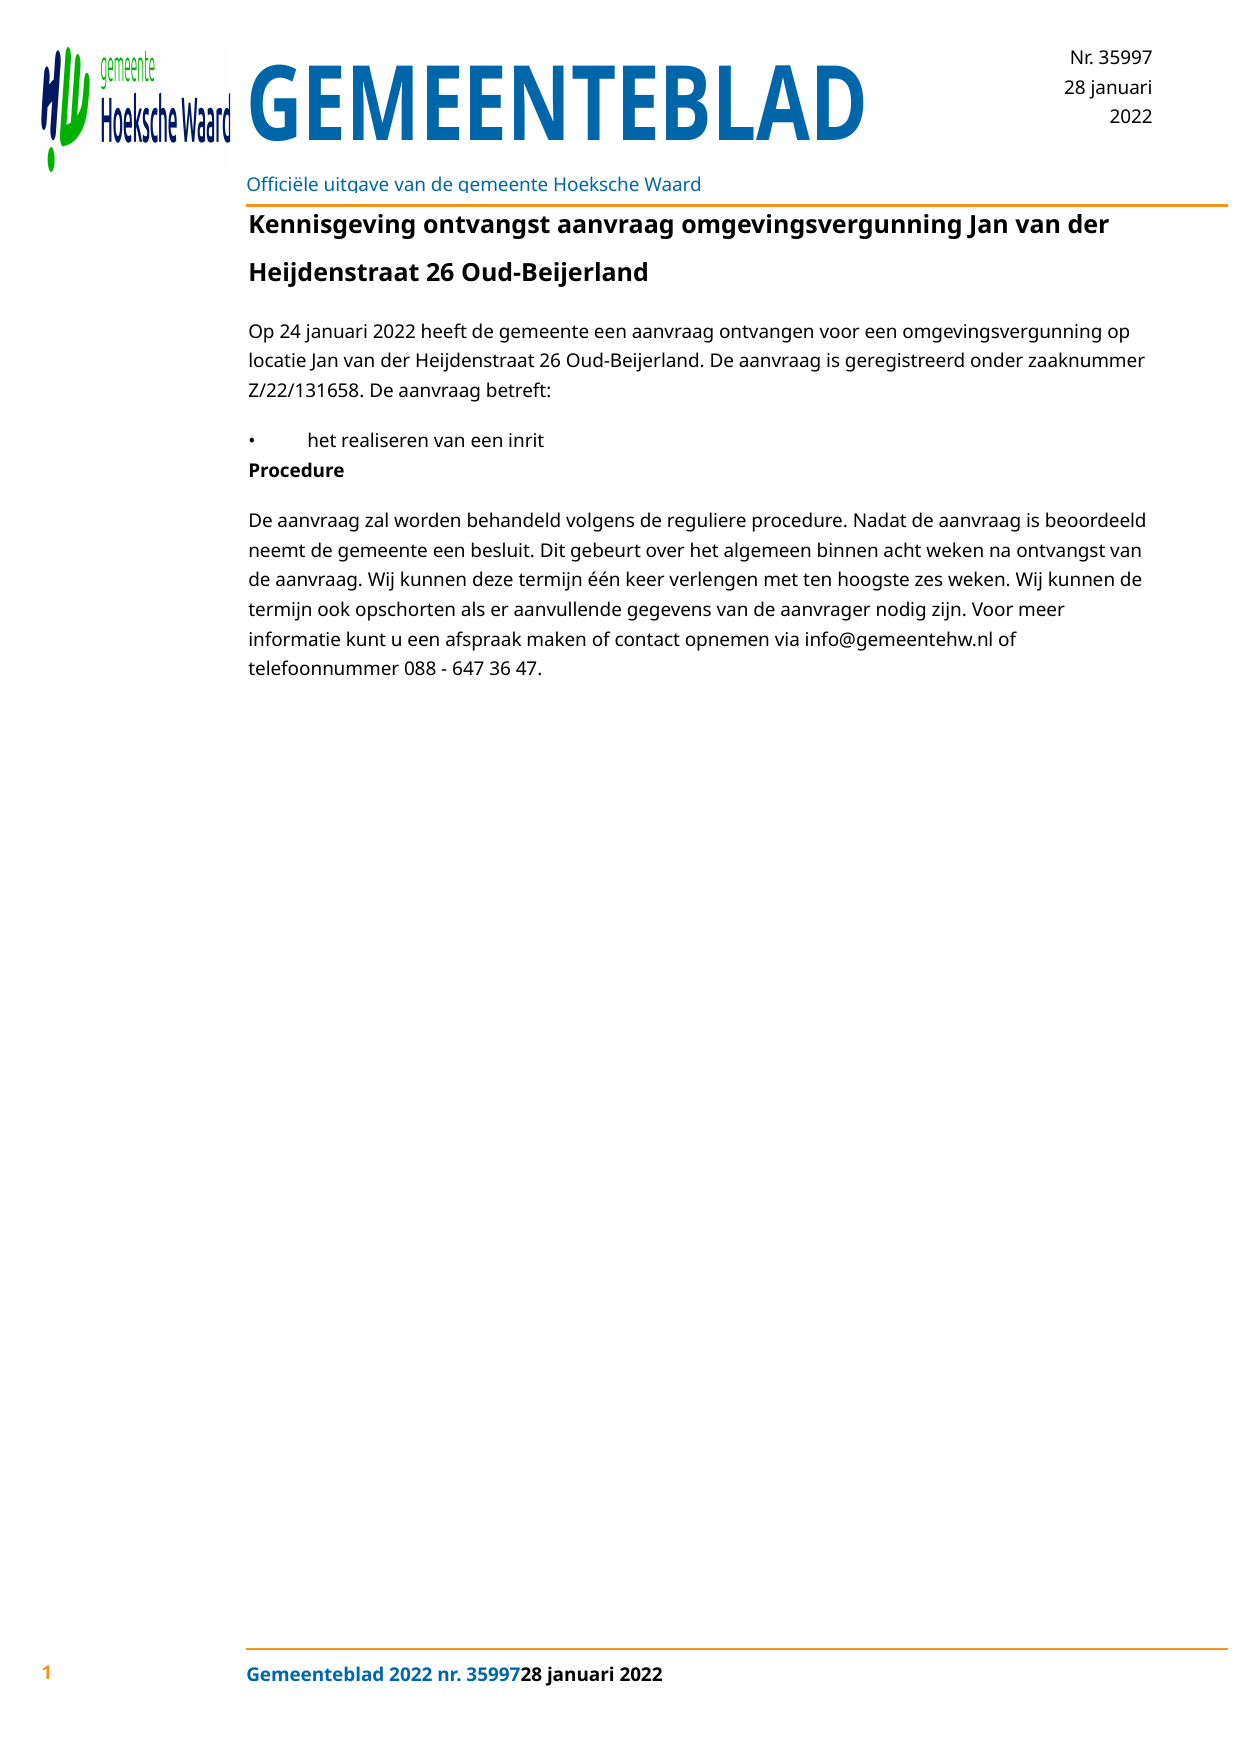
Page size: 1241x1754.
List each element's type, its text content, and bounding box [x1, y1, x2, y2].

text Procedure [248, 457, 1152, 483]
picture [41, 47, 231, 172]
text Kennisgeving ontvangst aanvraag omgevingsvergunning Jan van der Heijdenstraat 26 Oud-Beijerland [248, 207, 1152, 288]
list het realiseren van een inrit [248, 427, 1152, 453]
text De aanvraag zal worden behandeld volgens de reguliere procedure. Nadat de aanvraag is beoordeeld neemt de gemeente een besluit. Dit gebeurt over het algemeen binnen acht weken na ontvangst van de aanvraag. Wij kunnen deze termijn één keer verlengen met ten hoogste zes weken. Wij kunnen de termijn ook opschorten als er aanvullende gegevens van de aanvrager nodig zijn. Voor meer informatie kunt u een afspraak maken of contact opnemen via info@gemeentehw.nl of telefoonnummer 088 - 647 36 47. [248, 507, 1152, 681]
text Op 24 januari 2022 heeft de gemeente een aanvraag ontvangen voor een omgevingsvergunning op locatie Jan van der Heijdenstraat 26 Oud-Beijerland. De aanvraag is geregistreerd onder zaaknummer Z/22/131658. De aanvraag betreft: [248, 318, 1152, 403]
